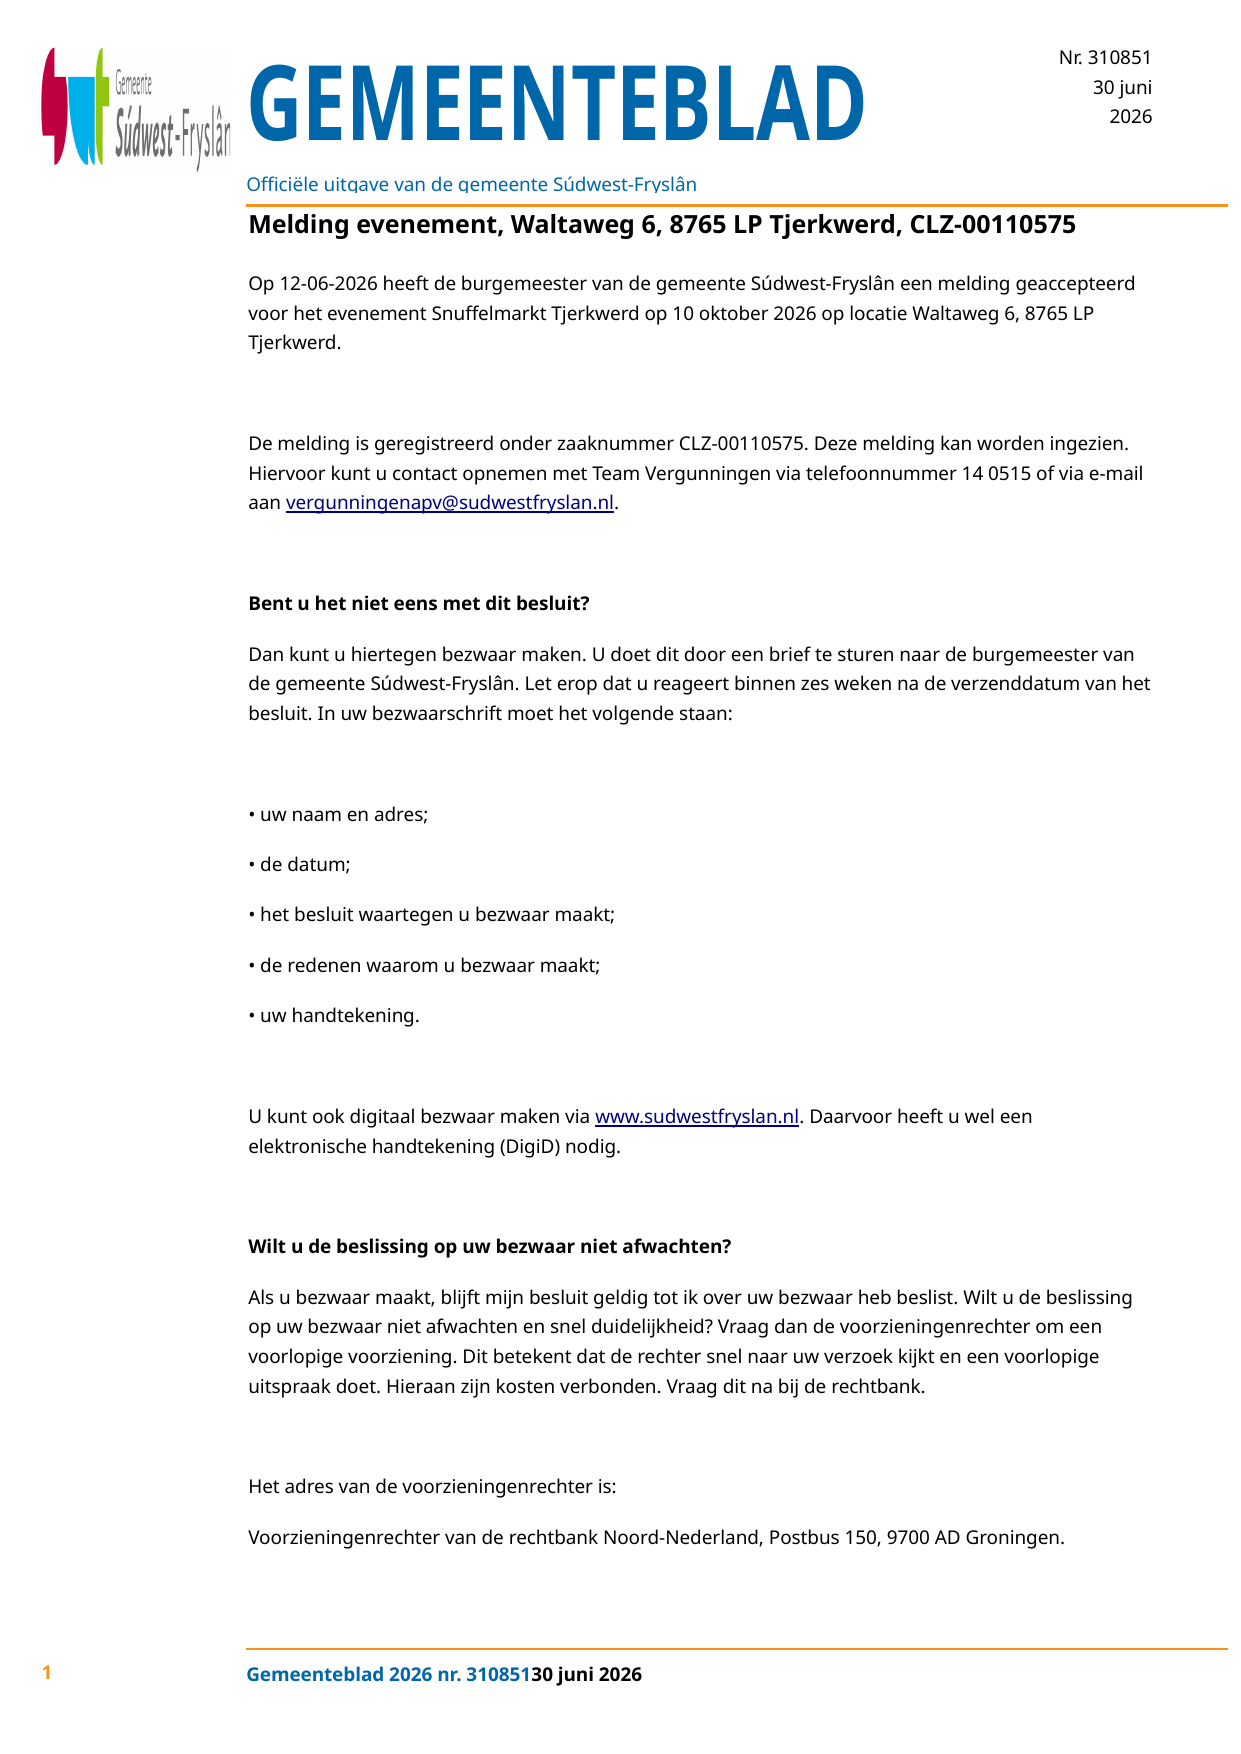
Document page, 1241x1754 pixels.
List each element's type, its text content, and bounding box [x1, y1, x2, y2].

text Wilt u de beslissing op uw bezwaar niet afwachten? [248, 1234, 1152, 1259]
text • het besluit waartegen u bezwaar maakt; [248, 902, 1152, 927]
text • de datum; [248, 851, 1152, 877]
text Bent u het niet eens met dit besluit? [248, 590, 1152, 616]
text • uw handtekening. [248, 1002, 1152, 1028]
picture [41, 47, 231, 172]
text Als u bezwaar maakt, blijft mijn besluit geldig tot ik over uw bezwaar heb beslist. Wilt u de beslissing op uw bezwaar niet afwachten en snel duidelijkheid? Vraag dan de voorzieningenrechter om een voorlopige voorziening. Dit betekent dat de rechter snel naar uw verzoek kijkt en een voorlopige uitspraak doet. Hieraan zijn kosten verbonden. Vraag dit na bij de rechtbank. [248, 1284, 1152, 1398]
text Het adres van de voorzieningenrechter is: [248, 1474, 1152, 1499]
text Op 12-06-2026 heeft de burgemeester van de gemeente Súdwest-Fryslân een melding geaccepteerd voor het evenement Snuffelmarkt Tjerkwerd op 10 oktober 2026 op locatie Waltaweg 6, 8765 LP Tjerkwerd. [248, 270, 1152, 355]
text Melding evenement, Waltaweg 6, 8765 LP Tjerkwerd, CLZ-00110575 [248, 207, 1152, 241]
text De melding is geregistreerd onder zaaknummer CLZ-00110575. Deze melding kan worden ingezien. Hiervoor kunt u contact opnemen met Team Vergunningen via telefoonnummer 14 0515 of via e-mail aan vergunningenapv@sudwestfryslan.nl. [248, 430, 1152, 515]
text Voorzieningenrechter van de rechtbank Noord-Nederland, Postbus 150, 9700 AD Groningen. [248, 1524, 1152, 1550]
text U kunt ook digitaal bezwaar maken via www.sudwestfryslan.nl. Daarvoor heeft u wel een elektronische handtekening (DigiD) nodig. [248, 1103, 1152, 1158]
text • de redenen waarom u bezwaar maakt; [248, 952, 1152, 978]
text Dan kunt u hiertegen bezwaar maken. U doet dit door een brief te sturen naar de burgemeester van de gemeente Súdwest-Fryslân. Let erop dat u reageert binnen zes weken na de verzenddatum van het besluit. In uw bezwaarschrift moet het volgende staan: [248, 641, 1152, 726]
text • uw naam en adres; [248, 801, 1152, 826]
